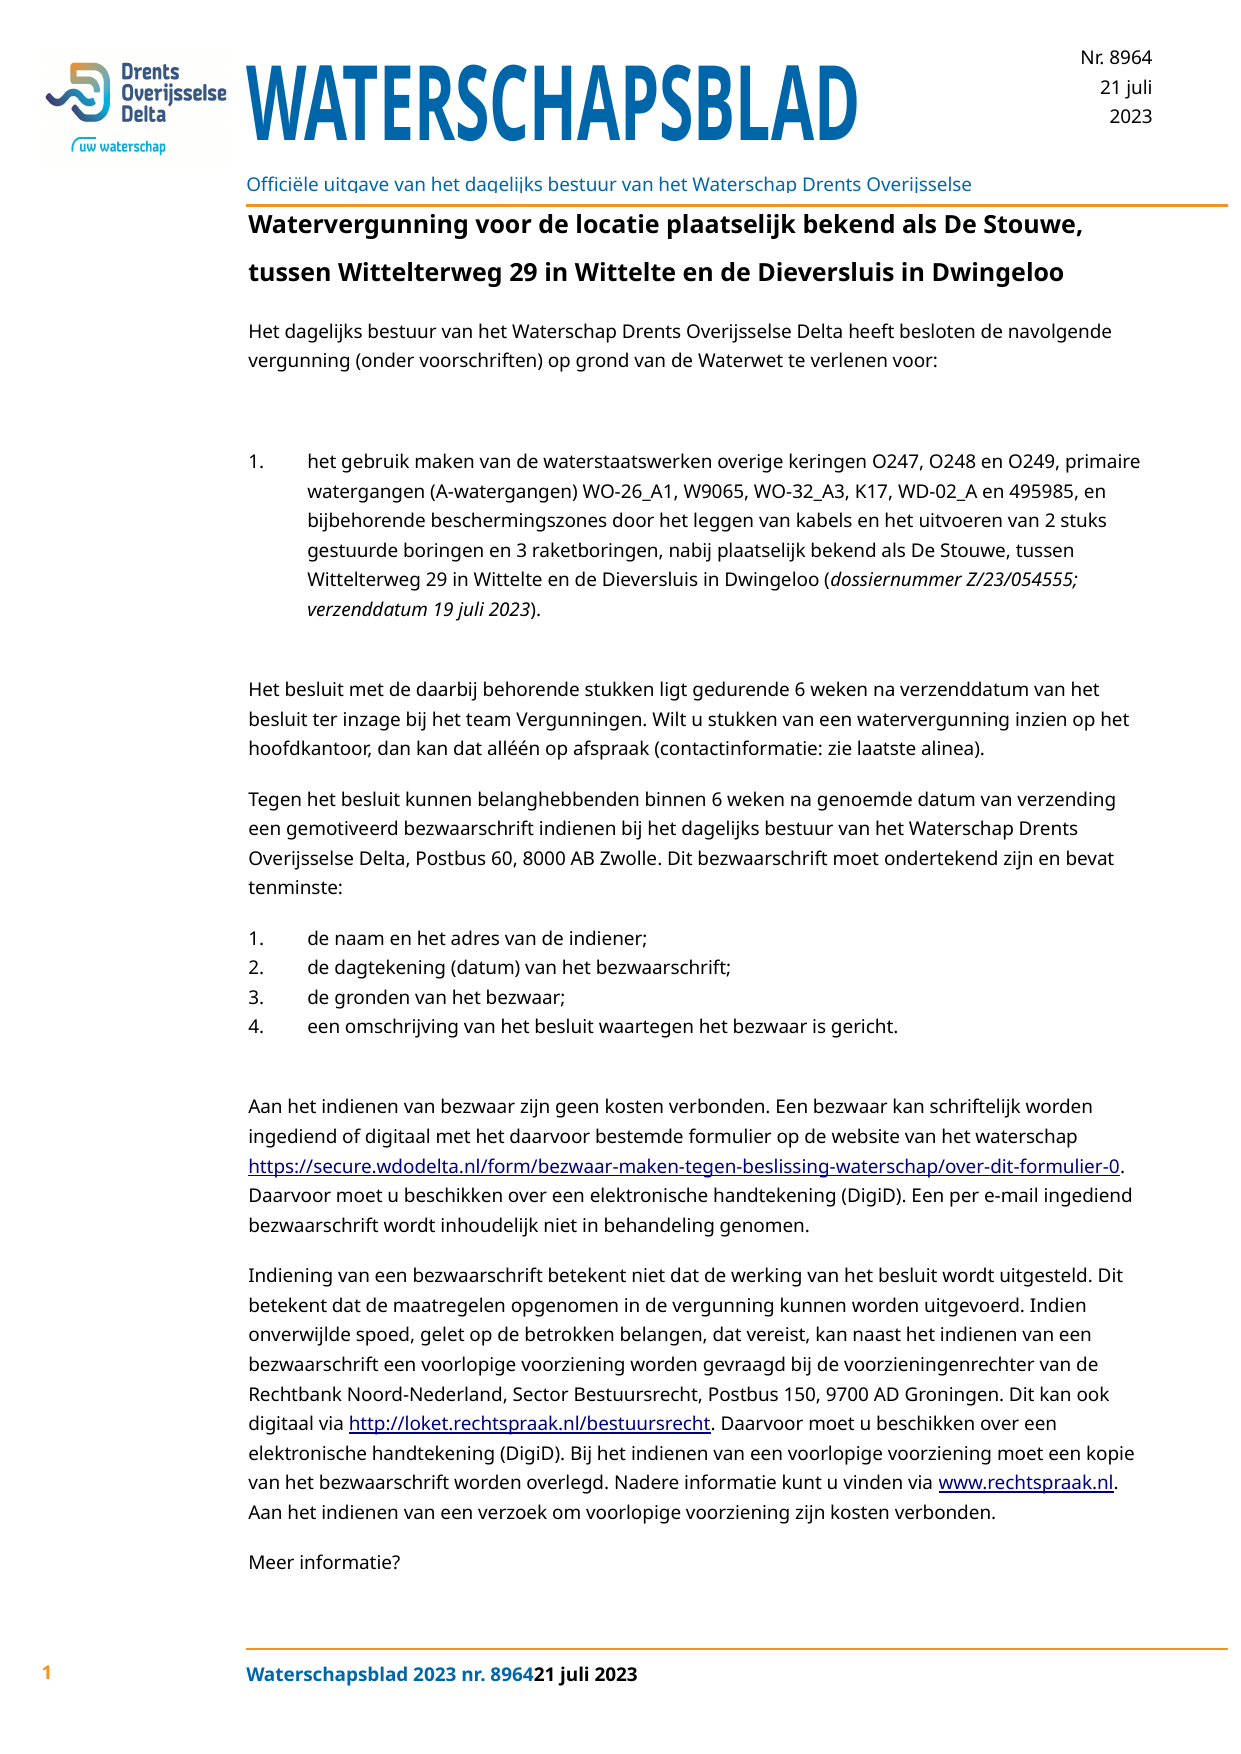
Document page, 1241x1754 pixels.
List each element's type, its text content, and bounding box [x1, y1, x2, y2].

list de dagtekening (datum) van het bezwaarschrift; [248, 954, 1152, 980]
list de naam en het adres van de indiener; [248, 925, 1152, 951]
text Tegen het besluit kunnen belanghebbenden binnen 6 weken na genoemde datum van verzending een gemotiveerd bezwaarschrift indienen bij het dagelijks bestuur van het Waterschap Drents Overijsselse Delta, Postbus 60, 8000 AB Zwolle. Dit bezwaarschrift moet ondertekend zijn en bevat tenminste: [248, 786, 1152, 900]
text Indiening van een bezwaarschrift betekent niet dat de werking van het besluit wordt uitgesteld. Dit betekent dat de maatregelen opgenomen in de vergunning kunnen worden uitgevoerd. Indien onverwijlde spoed, gelet op de betrokken belangen, dat vereist, kan naast het indienen van een bezwaarschrift een voorlopige voorziening worden gevraagd bij de voorzieningenrechter van de Rechtbank Noord-Nederland, Sector Bestuursrecht, Postbus 150, 9700 AD Groningen. Dit kan ook digitaal via http://loket.rechtspraak.nl/bestuursrecht. Daarvoor moet u beschikken over een elektronische handtekening (DigiD). Bij het indienen van een voorlopige voorziening moet een kopie van het bezwaarschrift worden overlegd. Nadere informatie kunt u vinden via www.rechtspraak.nl. Aan het indienen van een verzoek om voorlopige voorziening zijn kosten verbonden. [248, 1262, 1152, 1525]
picture [41, 47, 231, 172]
list het gebruik maken van de waterstaatswerken overige keringen O247, O248 en O249, primaire watergangen (A-watergangen) WO-26_A1, W9065, WO-32_A3, K17, WD-02_A en 495985, en bijbehorende beschermingszones door het leggen van kabels en het uitvoeren van 2 stuks gestuurde boringen en 3 raketboringen, nabij plaatselijk bekend als De Stouwe, tussen Wittelterweg 29 in Wittelte en de Dieversluis in Dwingeloo (dossiernummer Z/23/054555; verzenddatum 19 juli 2023). [248, 448, 1152, 622]
text Meer informatie? [248, 1549, 1152, 1575]
text Aan het indienen van bezwaar zijn geen kosten verbonden. Een bezwaar kan schriftelijk worden ingediend of digitaal met het daarvoor bestemde formulier op de website van het waterschap https://secure.wdodelta.nl/form/bezwaar-maken-tegen-beslissing-waterschap/over-dit-formulier-0. Daarvoor moet u beschikken over een elektronische handtekening (DigiD). Een per e-mail ingediend bezwaarschrift wordt inhoudelijk niet in behandeling genomen. [248, 1094, 1152, 1238]
text Het dagelijks bestuur van het Waterschap Drents Overijsselse Delta heeft besloten de navolgende vergunning (onder voorschriften) op grond van de Waterwet te verlenen voor: [248, 318, 1152, 373]
list een omschrijving van het besluit waartegen het bezwaar is gericht. [248, 1014, 1152, 1039]
text Het besluit met de daarbij behorende stukken ligt gedurende 6 weken na verzenddatum van het besluit ter inzage bij het team Vergunningen. Wilt u stukken van een watervergunning inzien op het hoofdkantoor, dan kan dat alléén op afspraak (contactinformatie: zie laatste alinea). [248, 676, 1152, 761]
text Watervergunning voor de locatie plaatselijk bekend als De Stouwe, tussen Wittelterweg 29 in Wittelte en de Dieversluis in Dwingeloo [248, 207, 1152, 288]
list de gronden van het bezwaar; [248, 984, 1152, 1010]
